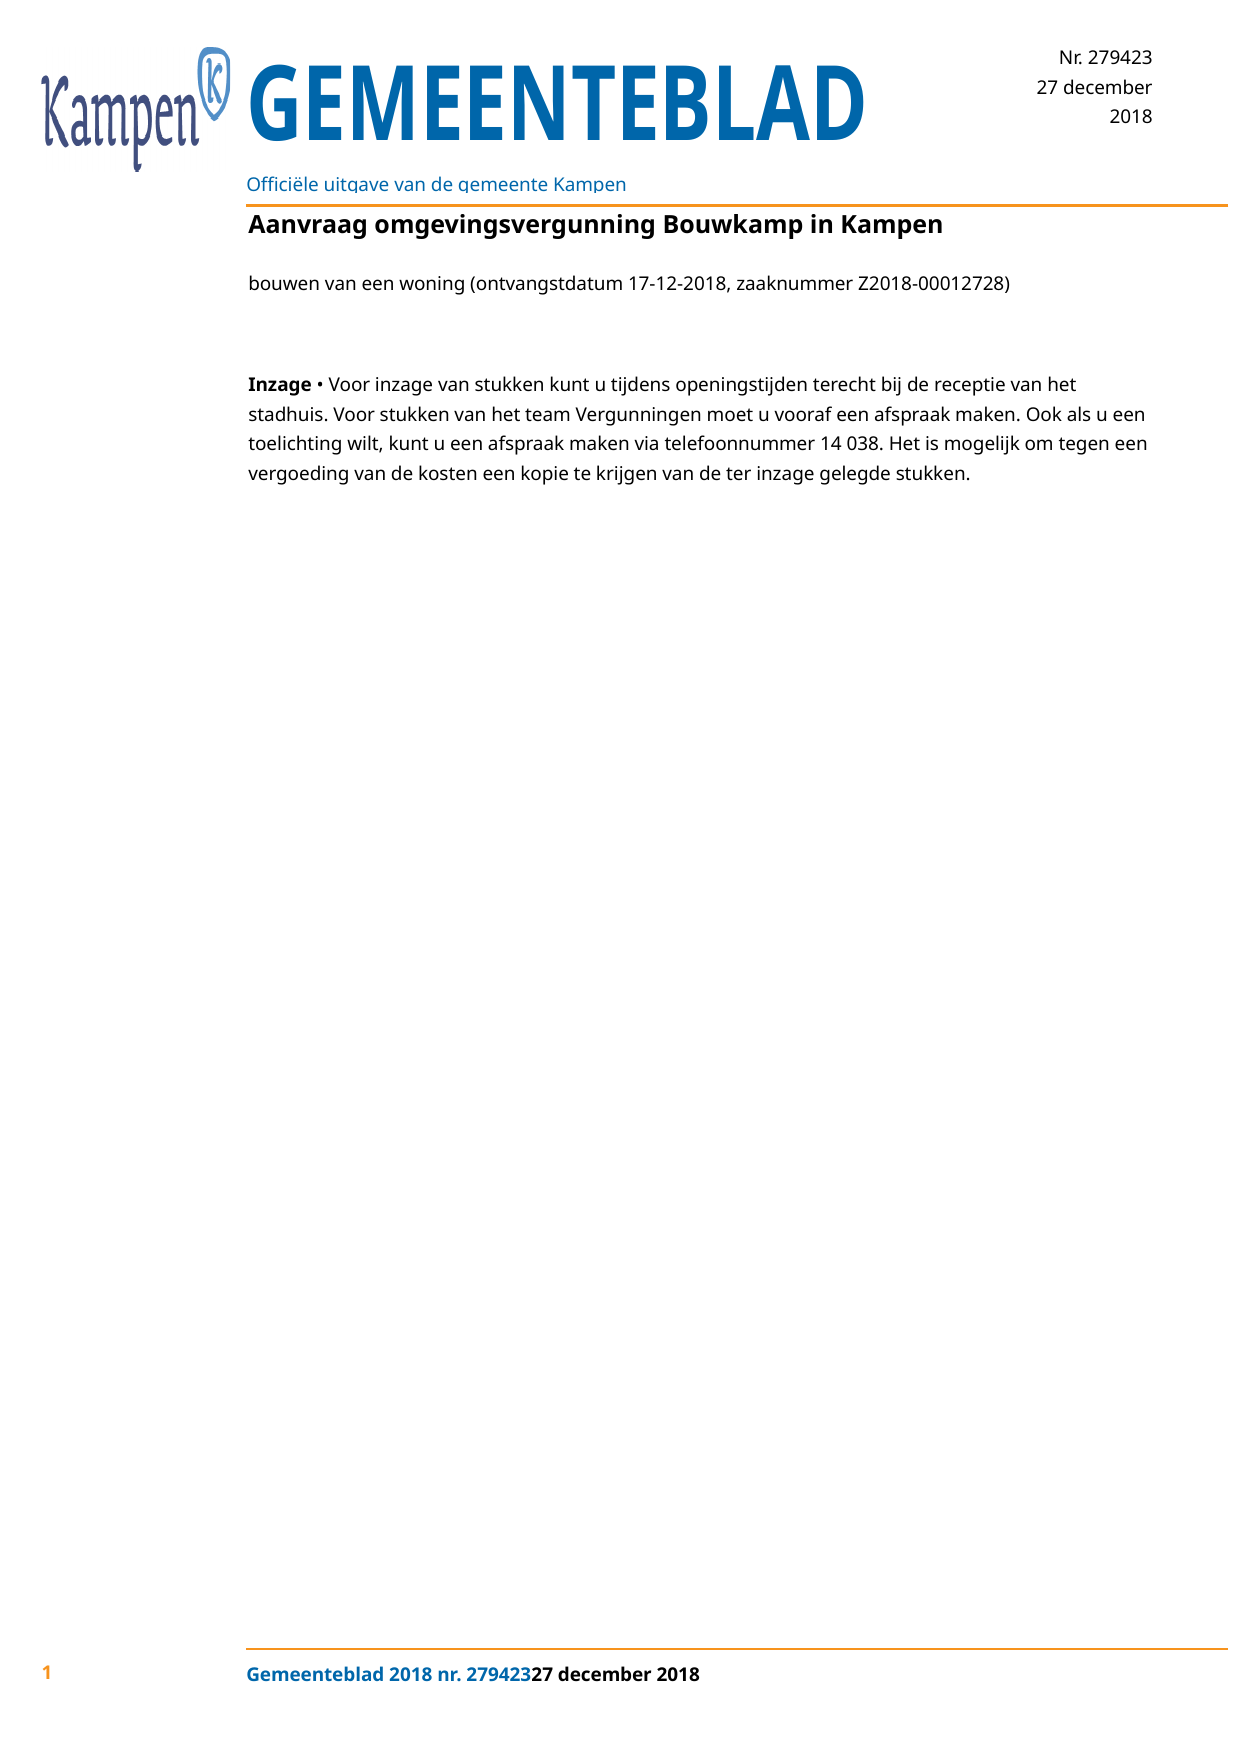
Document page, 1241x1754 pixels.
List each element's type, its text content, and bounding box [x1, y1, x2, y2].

text Aanvraag omgevingsvergunning Bouwkamp in Kampen [248, 207, 1152, 241]
picture [41, 47, 231, 172]
text Inzage • Voor inzage van stukken kunt u tijdens openingstijden terecht bij de receptie van het stadhuis. Voor stukken van het team Vergunningen moet u vooraf een afspraak maken. Ook als u een toelichting wilt, kunt u een afspraak maken via telefoonnummer 14 038. Het is mogelijk om tegen een vergoeding van de kosten een kopie te krijgen van de ter inzage gelegde stukken. [248, 371, 1152, 486]
text bouwen van een woning (ontvangstdatum 17-12-2018, zaaknummer Z2018-00012728) [248, 270, 1152, 296]
